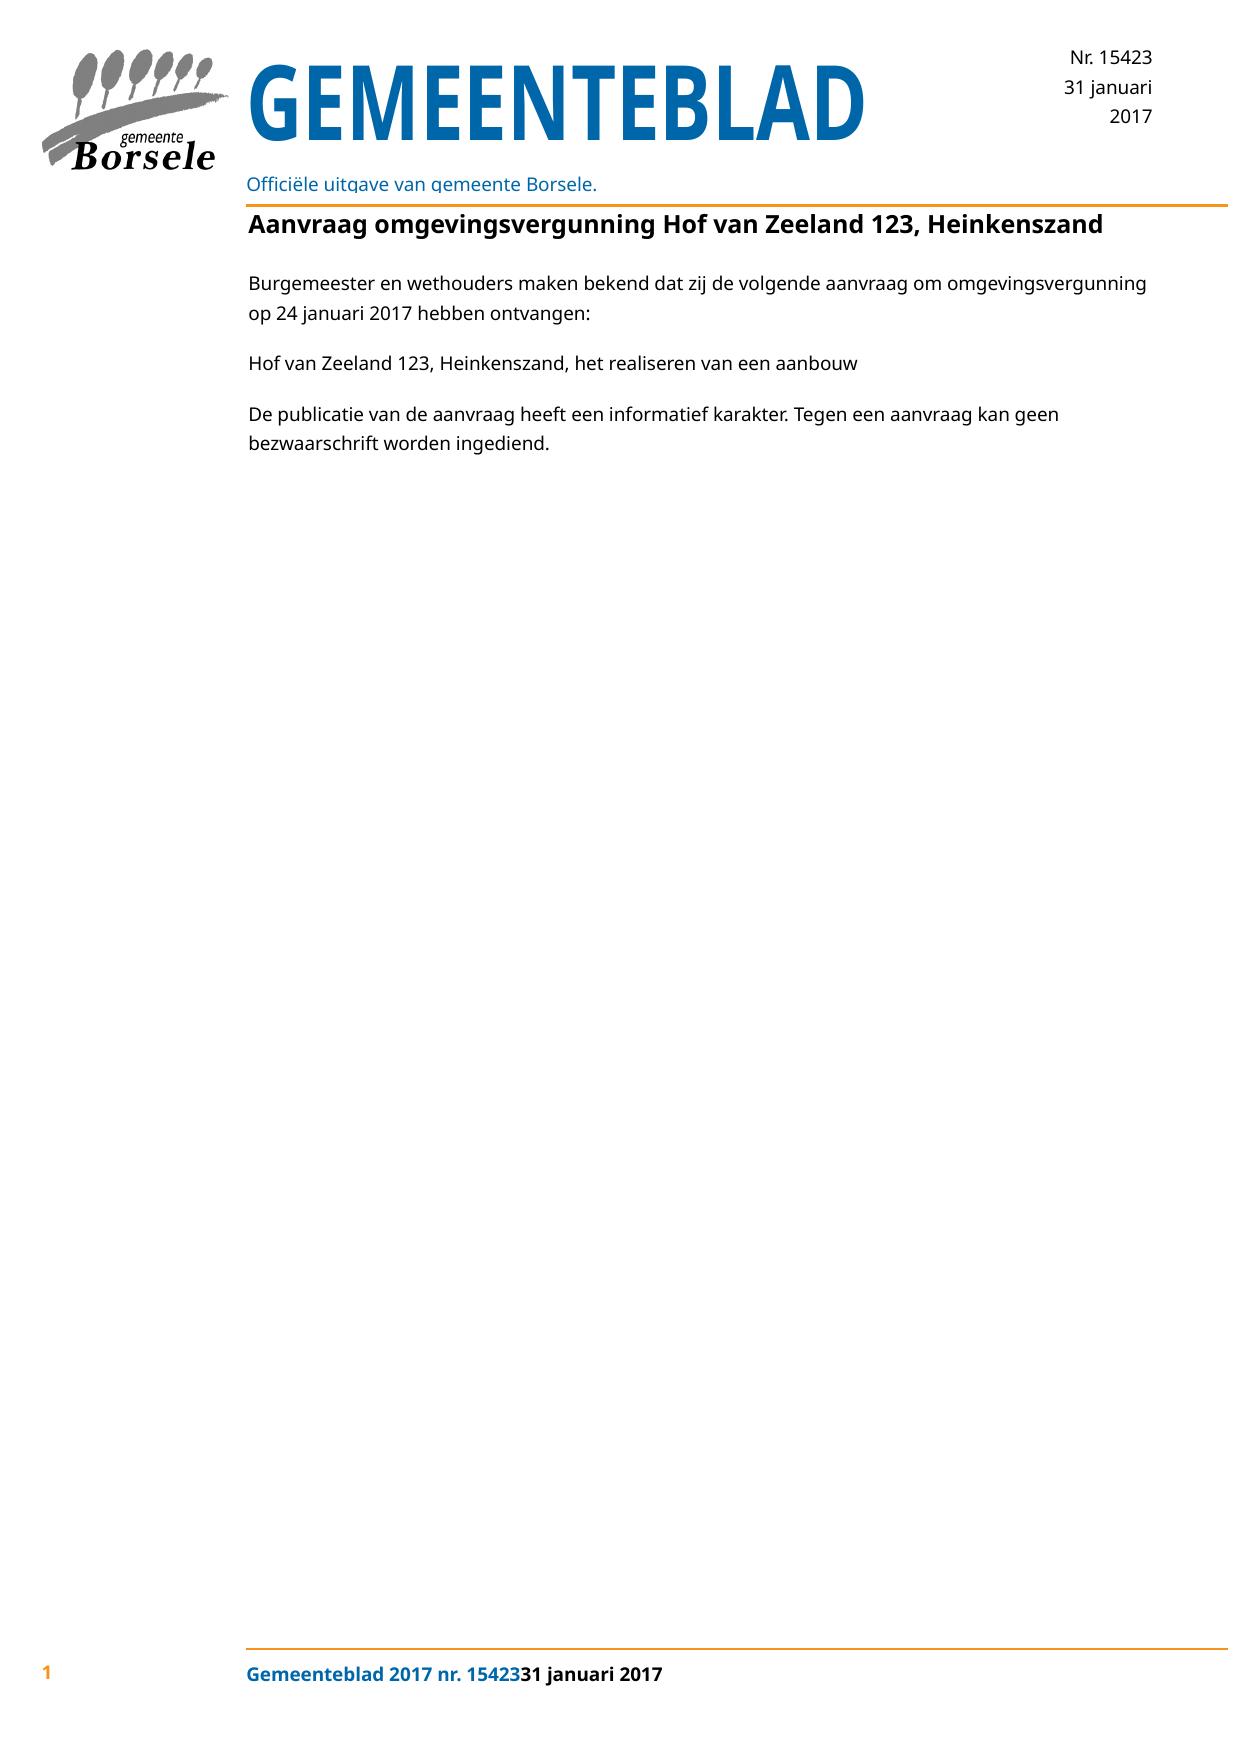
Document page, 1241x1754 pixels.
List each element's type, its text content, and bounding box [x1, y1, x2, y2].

picture [41, 47, 231, 172]
text Burgemeester en wethouders maken bekend dat zij de volgende aanvraag om omgevingsvergunning op 24 januari 2017 hebben ontvangen: [248, 270, 1152, 326]
text Aanvraag omgevingsvergunning Hof van Zeeland 123, Heinkenszand [248, 207, 1152, 241]
text Hof van Zeeland 123, Heinkenszand, het realiseren van een aanbouw [248, 350, 1152, 376]
text De publicatie van de aanvraag heeft een informatief karakter. Tegen een aanvraag kan geen bezwaarschrift worden ingediend. [248, 401, 1152, 456]
